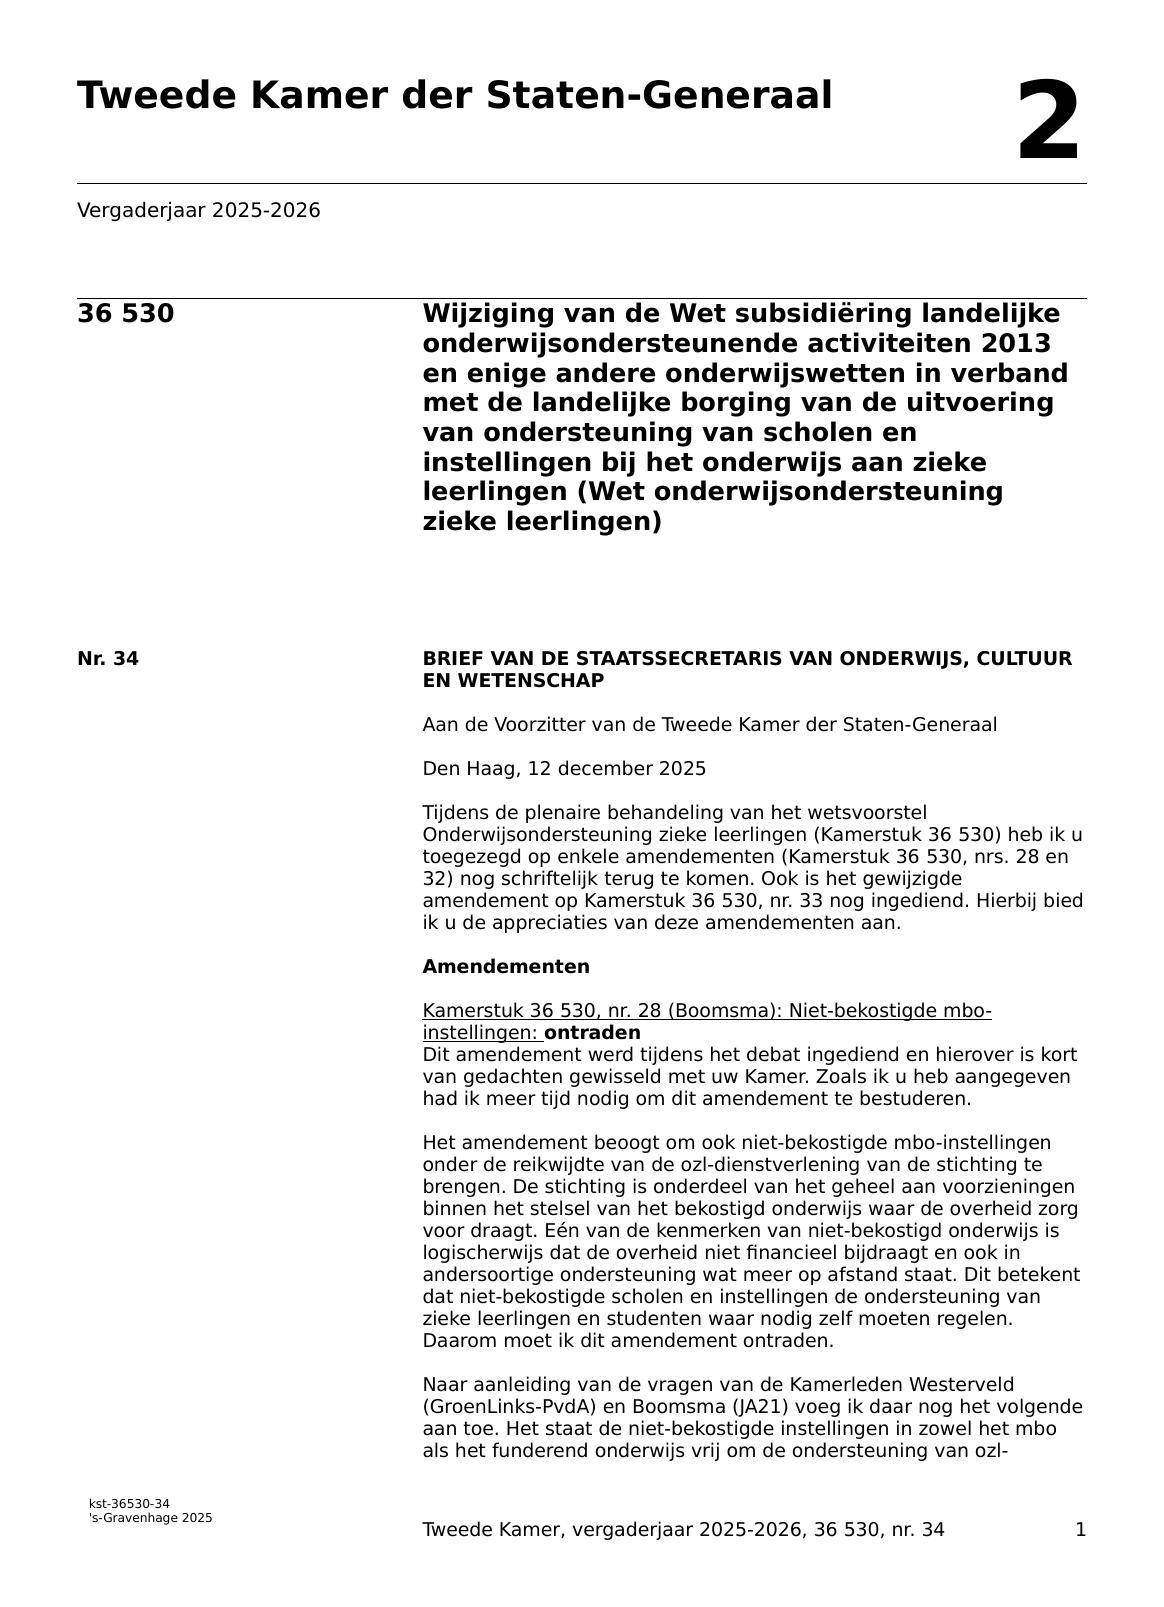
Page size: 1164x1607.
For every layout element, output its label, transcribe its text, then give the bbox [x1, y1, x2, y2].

text Naar aanleiding van de vragen van de Kamerleden Westerveld (GroenLinks-PvdA) en Boomsma (JA21) voeg ik daar nog het volgende aan toe. Het staat de niet-bekostigde instellingen in zowel het mbo als het funderend onderwijs vrij om de ondersteuning van ozl- [422, 1374, 1087, 1462]
text Het amendement beoogt om ook niet-bekostigde mbo-instellingen onder de reikwijdte van de ozl-dienstverlening van de stichting te brengen. De stichting is onderdeel van het geheel aan voorzieningen binnen het stelsel van het bekostigd onderwijs waar de overheid zorg voor draagt. Eén van de kenmerken van niet-bekostigd onderwijs is logischerwijs dat de overheid niet financieel bijdraagt en ook in andersoortige ondersteuning wat meer op afstand staat. Dit betekent dat niet-bekostigde scholen en instellingen de ondersteuning van zieke leerlingen en studenten waar nodig zelf moeten regelen. Daarom moet ik dit amendement ontraden. [422, 1132, 1087, 1352]
subtitle Amendementen [422, 956, 1087, 978]
text Den Haag, 12 december 2025 [422, 758, 1087, 780]
text Tijdens de plenaire behandeling van het wetsvoorstel Onderwijsondersteuning zieke leerlingen (Kamerstuk 36 530) heb ik u toegezegd op enkele amendementen (Kamerstuk 36 530, nrs. 28 en 32) nog schriftelijk terug te komen. Ook is het gewijzigde amendement op Kamerstuk 36 530, nr. 33 nog ingediend. Hierbij bied ik u de appreciaties van deze amendementen aan. [422, 802, 1087, 934]
table_cell Vergaderjaar 2025-2026 [77, 184, 1087, 298]
text kst-36530-34 [88, 1497, 323, 1511]
text 's-Gravenhage 2025 [88, 1511, 323, 1525]
subtitle Nr. 34 BRIEF VAN DE STAATSSECRETARIS VAN ONDERWIJS, CULTUUR EN WETENSCHAP [77, 647, 1087, 691]
text Dit amendement werd tijdens het debat ingediend en hierover is kort van gedachten gewisseld met uw Kamer. Zoals ik u heb aangegeven had ik meer tijd nodig om dit amendement te bestuderen. [422, 1044, 1087, 1110]
subtitle 36 530 Wijziging van de Wet subsidiëring landelijke onderwijsondersteunende activiteiten 2013 en enige andere onderwijswetten in verband met de landelijke borging van de uitvoering van ondersteuning van scholen en instellingen bij het onderwijs aan zieke leerlingen (Wet onderwijsondersteuning zieke leerlingen) [77, 299, 1087, 536]
table_header 2 [886, 59, 1087, 183]
text Kamerstuk 36 530, nr. 28 (Boomsma): Niet-bekostigde mbo-instellingen: ontraden [422, 1000, 1087, 1044]
table_header Tweede Kamer der Staten-Generaal [77, 59, 886, 183]
text Aan de Voorzitter van de Tweede Kamer der Staten-Generaal [422, 714, 1087, 736]
